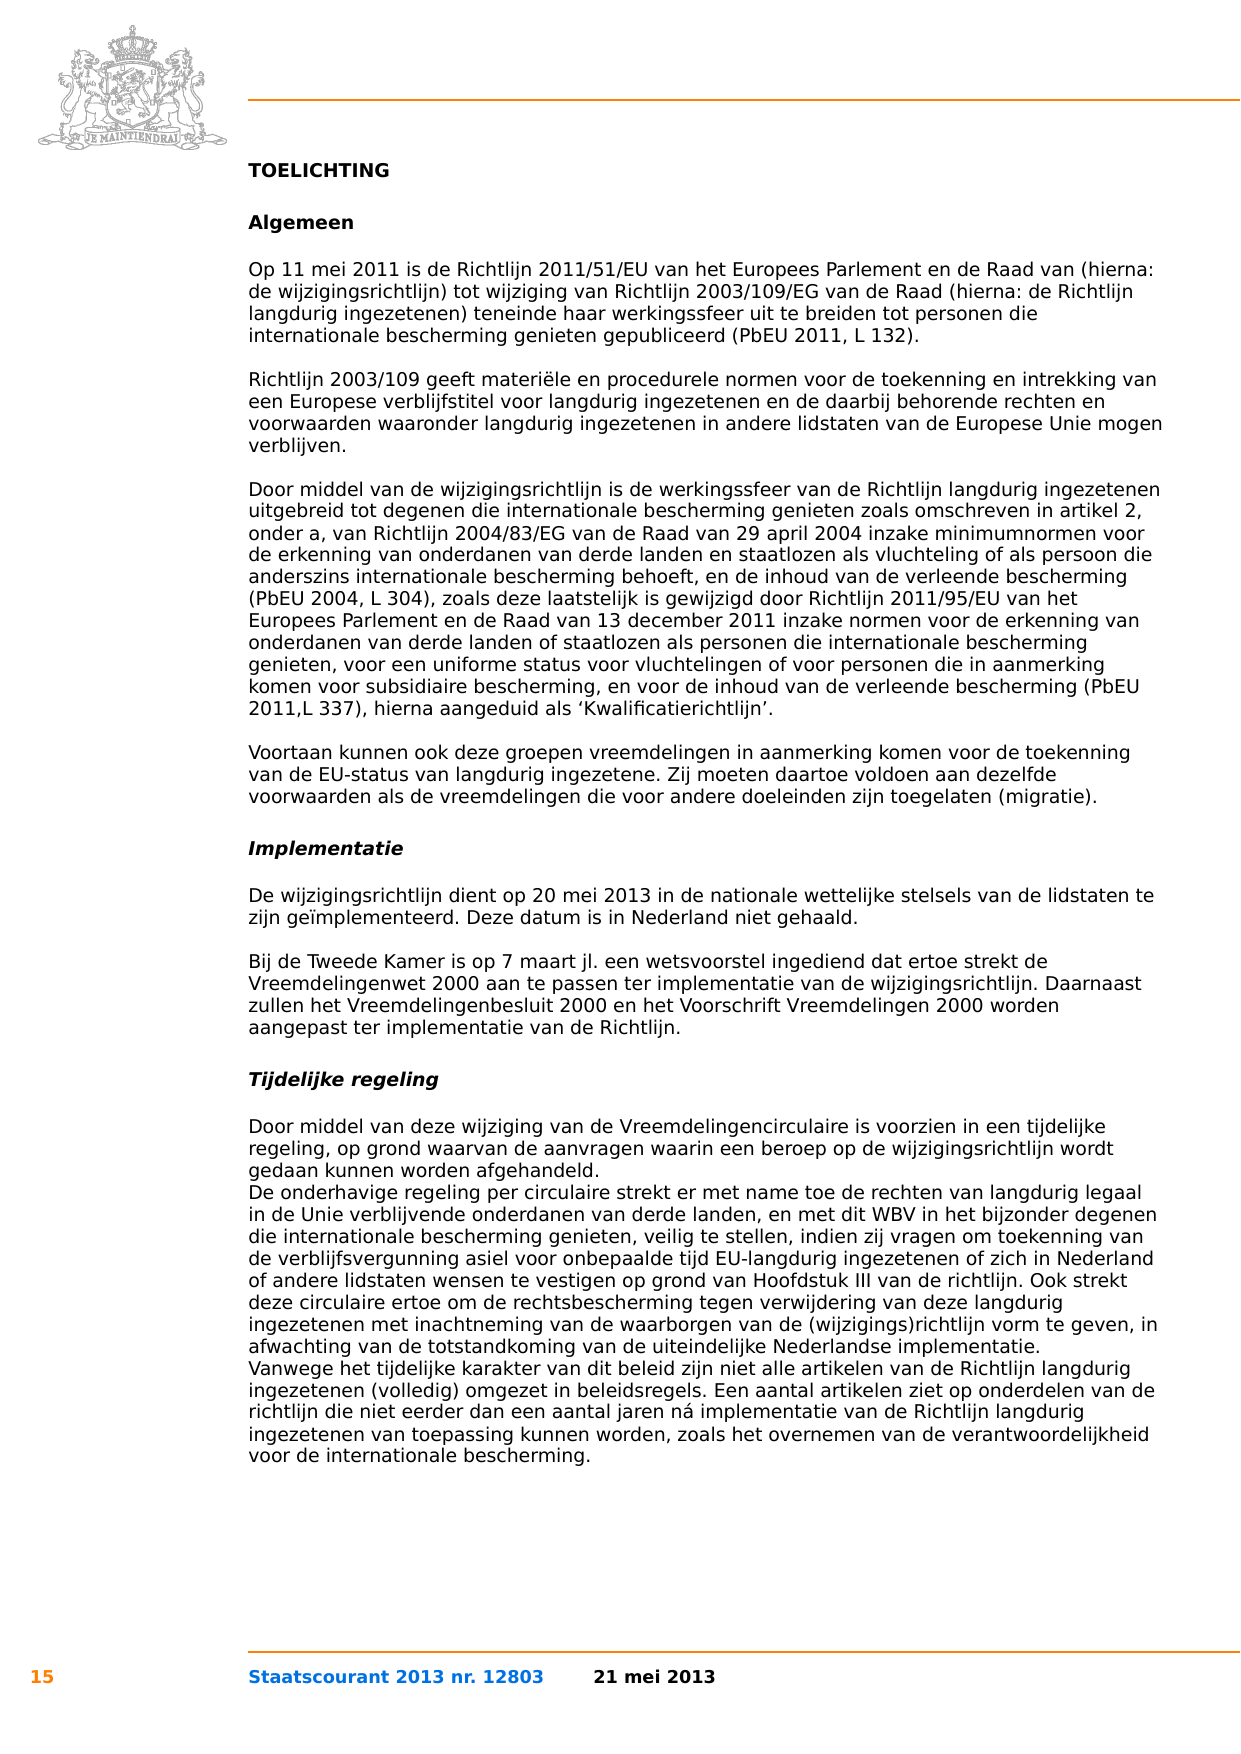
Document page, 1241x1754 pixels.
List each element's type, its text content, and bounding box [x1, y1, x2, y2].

subtitle TOELICHTING [248, 160, 1163, 182]
text Op 11 mei 2011 is de Richtlijn 2011/51/EU van het Europees Parlement en de Raad van (hierna: de wijzigingsrichtlijn) tot wijziging van Richtlijn 2003/109/EG van de Raad (hierna: de Richtlijn langdurig ingezetenen) teneinde haar werkingssfeer uit te breiden tot personen die internationale bescherming genieten gepubliceerd (PbEU 2011, L 132). [248, 259, 1163, 347]
text Voortaan kunnen ook deze groepen vreemdelingen in aanmerking komen voor de toekenning van de EU-status van langdurig ingezetene. Zij moeten daartoe voldoen aan dezelfde voorwaarden als de vreemdelingen die voor andere doeleinden zijn toegelaten (migratie). [248, 742, 1163, 808]
text De wijzigingsrichtlijn dient op 20 mei 2013 in de nationale wettelijke stelsels van de lidstaten te zijn geïmplementeerd. Deze datum is in Nederland niet gehaald. [248, 885, 1163, 929]
subtitle Tijdelijke regeling [248, 1069, 1163, 1091]
text Door middel van deze wijziging van de Vreemdelingencirculaire is voorzien in een tijdelijke regeling, op grond waarvan de aanvragen waarin een beroep op de wijzigingsrichtlijn wordt gedaan kunnen worden afgehandeld. [248, 1116, 1163, 1182]
text Richtlijn 2003/109 geeft materiële en procedurele normen voor de toekenning en intrekking van een Europese verblijfstitel voor langdurig ingezetenen en de daarbij behorende rechten en voorwaarden waaronder langdurig ingezetenen in andere lidstaten van de Europese Unie mogen verblijven. [248, 369, 1163, 457]
picture [38, 25, 227, 150]
text Bij de Tweede Kamer is op 7 maart jl. een wetsvoorstel ingediend dat ertoe strekt de Vreemdelingenwet 2000 aan te passen ter implementatie van de wijzigingsrichtlijn. Daarnaast zullen het Vreemdelingenbesluit 2000 en het Voorschrift Vreemdelingen 2000 worden aangepast ter implementatie van de Richtlijn. [248, 951, 1163, 1039]
text Vanwege het tijdelijke karakter van dit beleid zijn niet alle artikelen van de Richtlijn langdurig ingezetenen (volledig) omgezet in beleidsregels. Een aantal artikelen ziet op onderdelen van de richtlijn die niet eerder dan een aantal jaren ná implementatie van de Richtlijn langdurig ingezetenen van toepassing kunnen worden, zoals het overnemen van de verantwoordelijkheid voor de internationale bescherming. [248, 1357, 1163, 1467]
text De onderhavige regeling per circulaire strekt er met name toe de rechten van langdurig legaal in de Unie verblijvende onderdanen van derde landen, en met dit WBV in het bijzonder degenen die internationale bescherming genieten, veilig te stellen, indien zij vragen om toekenning van de verblijfsvergunning asiel voor onbepaalde tijd EU-langdurig ingezetenen of zich in Nederland of andere lidstaten wensen te vestigen op grond van Hoofdstuk III van de richtlijn. Ook strekt deze circulaire ertoe om de rechtsbescherming tegen verwijdering van deze langdurig ingezetenen met inachtneming van de waarborgen van de (wijzigings)richtlijn vorm te geven, in afwachting van de totstandkoming van de uiteindelijke Nederlandse implementatie. [248, 1182, 1163, 1357]
subtitle Algemeen [248, 212, 1163, 234]
text Door middel van de wijzigingsrichtlijn is de werkingssfeer van de Richtlijn langdurig ingezetenen uitgebreid tot degenen die internationale bescherming genieten zoals omschreven in artikel 2, onder a, van Richtlijn 2004/83/EG van de Raad van 29 april 2004 inzake minimumnormen voor de erkenning van onderdanen van derde landen en staatlozen als vluchteling of als persoon die anderszins internationale bescherming behoeft, en de inhoud van de verleende bescherming (PbEU 2004, L 304), zoals deze laatstelijk is gewijzigd door Richtlijn 2011/95/EU van het Europees Parlement en de Raad van 13 december 2011 inzake normen voor de erkenning van onderdanen van derde landen of staatlozen als personen die internationale bescherming genieten, voor een uniforme status voor vluchtelingen of voor personen die in aanmerking komen voor subsidiaire bescherming, en voor de inhoud van de verleende bescherming (PbEU 2011,L 337), hierna aangeduid als ‘Kwalificatierichtlijn’. [248, 478, 1163, 720]
subtitle Implementatie [248, 838, 1163, 860]
